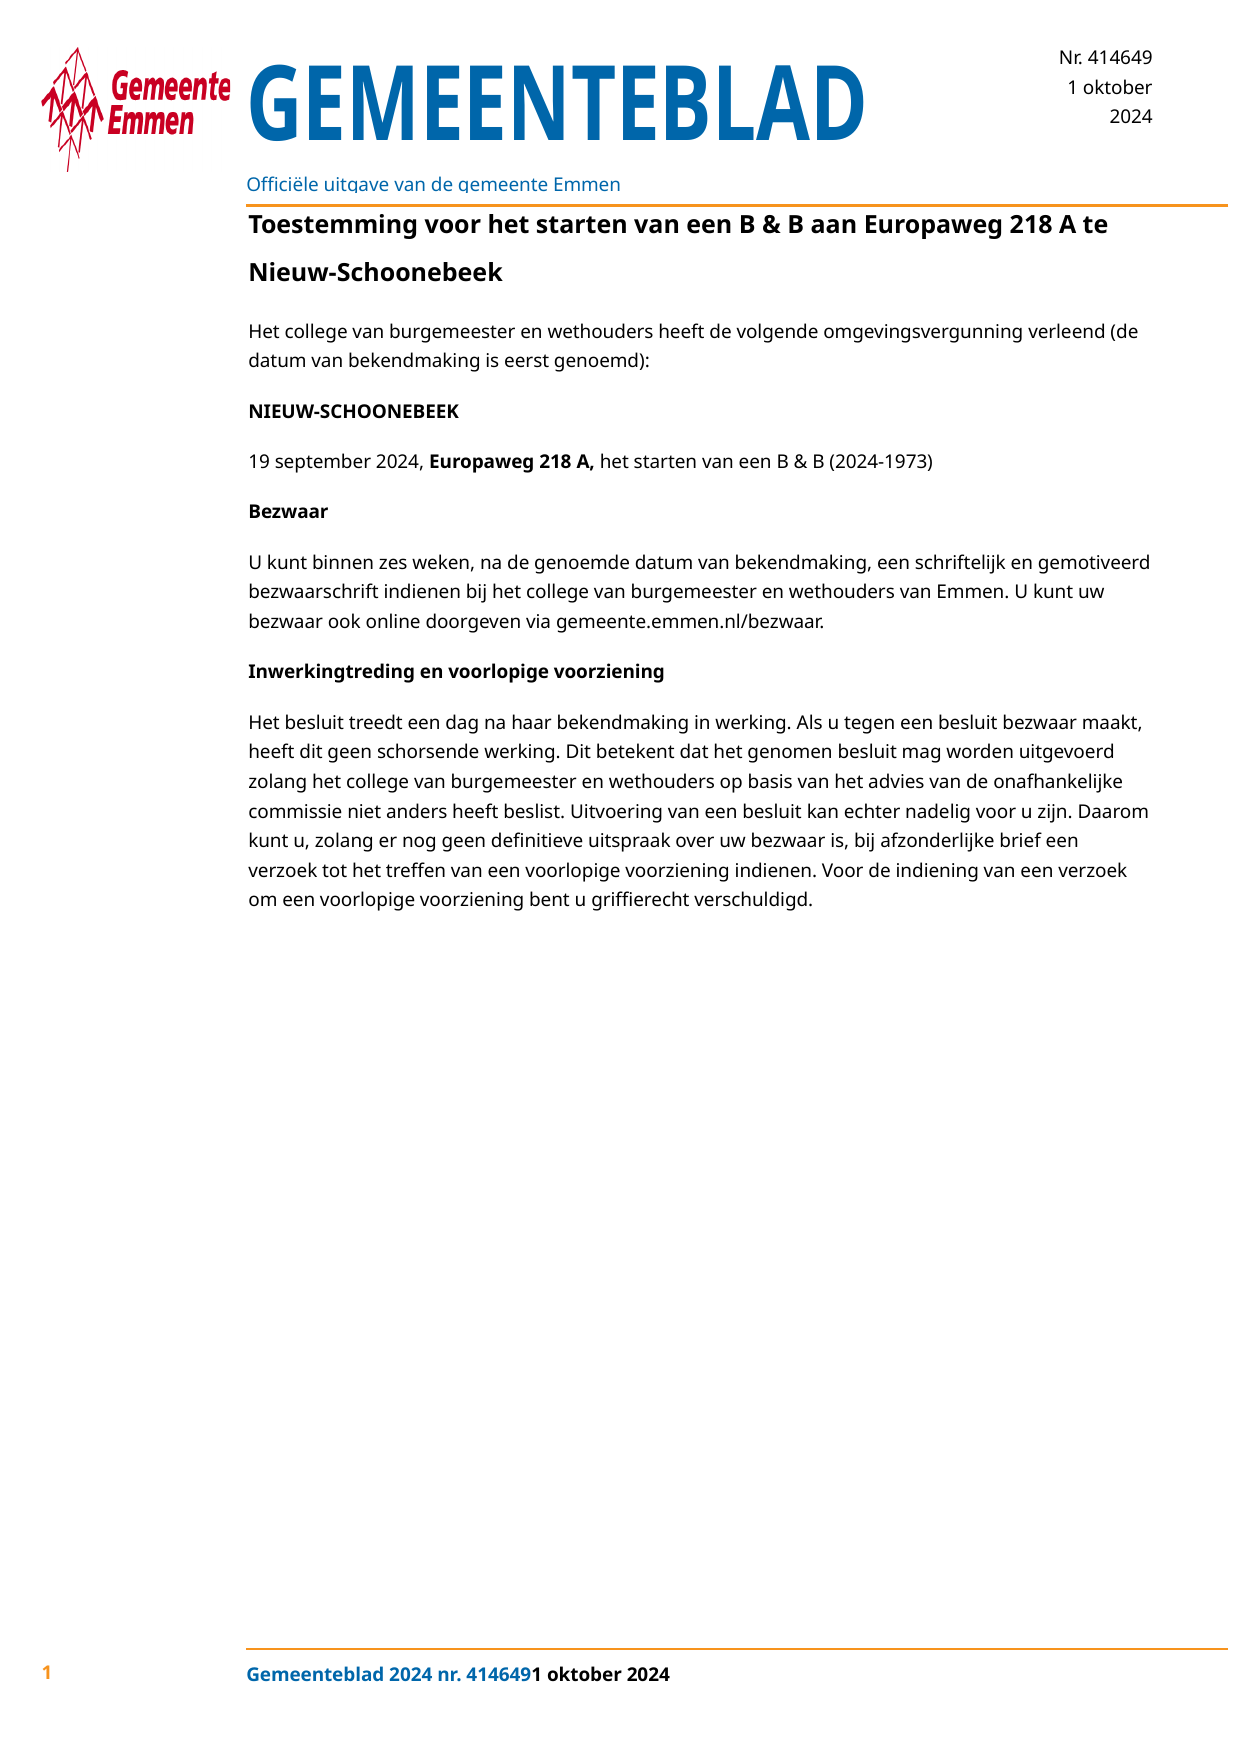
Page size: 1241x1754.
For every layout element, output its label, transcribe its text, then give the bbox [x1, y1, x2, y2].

text Het besluit treedt een dag na haar bekendmaking in werking. Als u tegen een besluit bezwaar maakt, heeft dit geen schorsende werking. Dit betekent dat het genomen besluit mag worden uitgevoerd zolang het college van burgemeester en wethouders op basis van het advies van de onafhankelijke commissie niet anders heeft beslist. Uitvoering van een besluit kan echter nadelig voor u zijn. Daarom kunt u, zolang er nog geen definitieve uitspraak over uw bezwaar is, bij afzonderlijke brief een verzoek tot het treffen van een voorlopige voorziening indienen. Voor de indiening van een verzoek om een voorlopige voorziening bent u griffierecht verschuldigd. [248, 709, 1152, 912]
text 19 september 2024, Europaweg 218 A, het starten van een B & B (2024-1973) [248, 448, 1152, 474]
text Toestemming voor het starten van een B & B aan Europaweg 218 A te Nieuw-Schoonebeek [248, 207, 1152, 288]
text Het college van burgemeester en wethouders heeft de volgende omgevingsvergunning verleend (de datum van bekendmaking is eerst genoemd): [248, 318, 1152, 373]
text Inwerkingtreding en voorlopige voorziening [248, 659, 1152, 684]
text Bezwaar [248, 499, 1152, 524]
text NIEUW-SCHOONEBEEK [248, 398, 1152, 424]
picture [41, 47, 231, 172]
text U kunt binnen zes weken, na de genoemde datum van bekendmaking, een schriftelijk en gemotiveerd bezwaarschrift indienen bij het college van burgemeester en wethouders van Emmen. U kunt uw bezwaar ook online doorgeven via gemeente.emmen.nl/bezwaar. [248, 549, 1152, 634]
